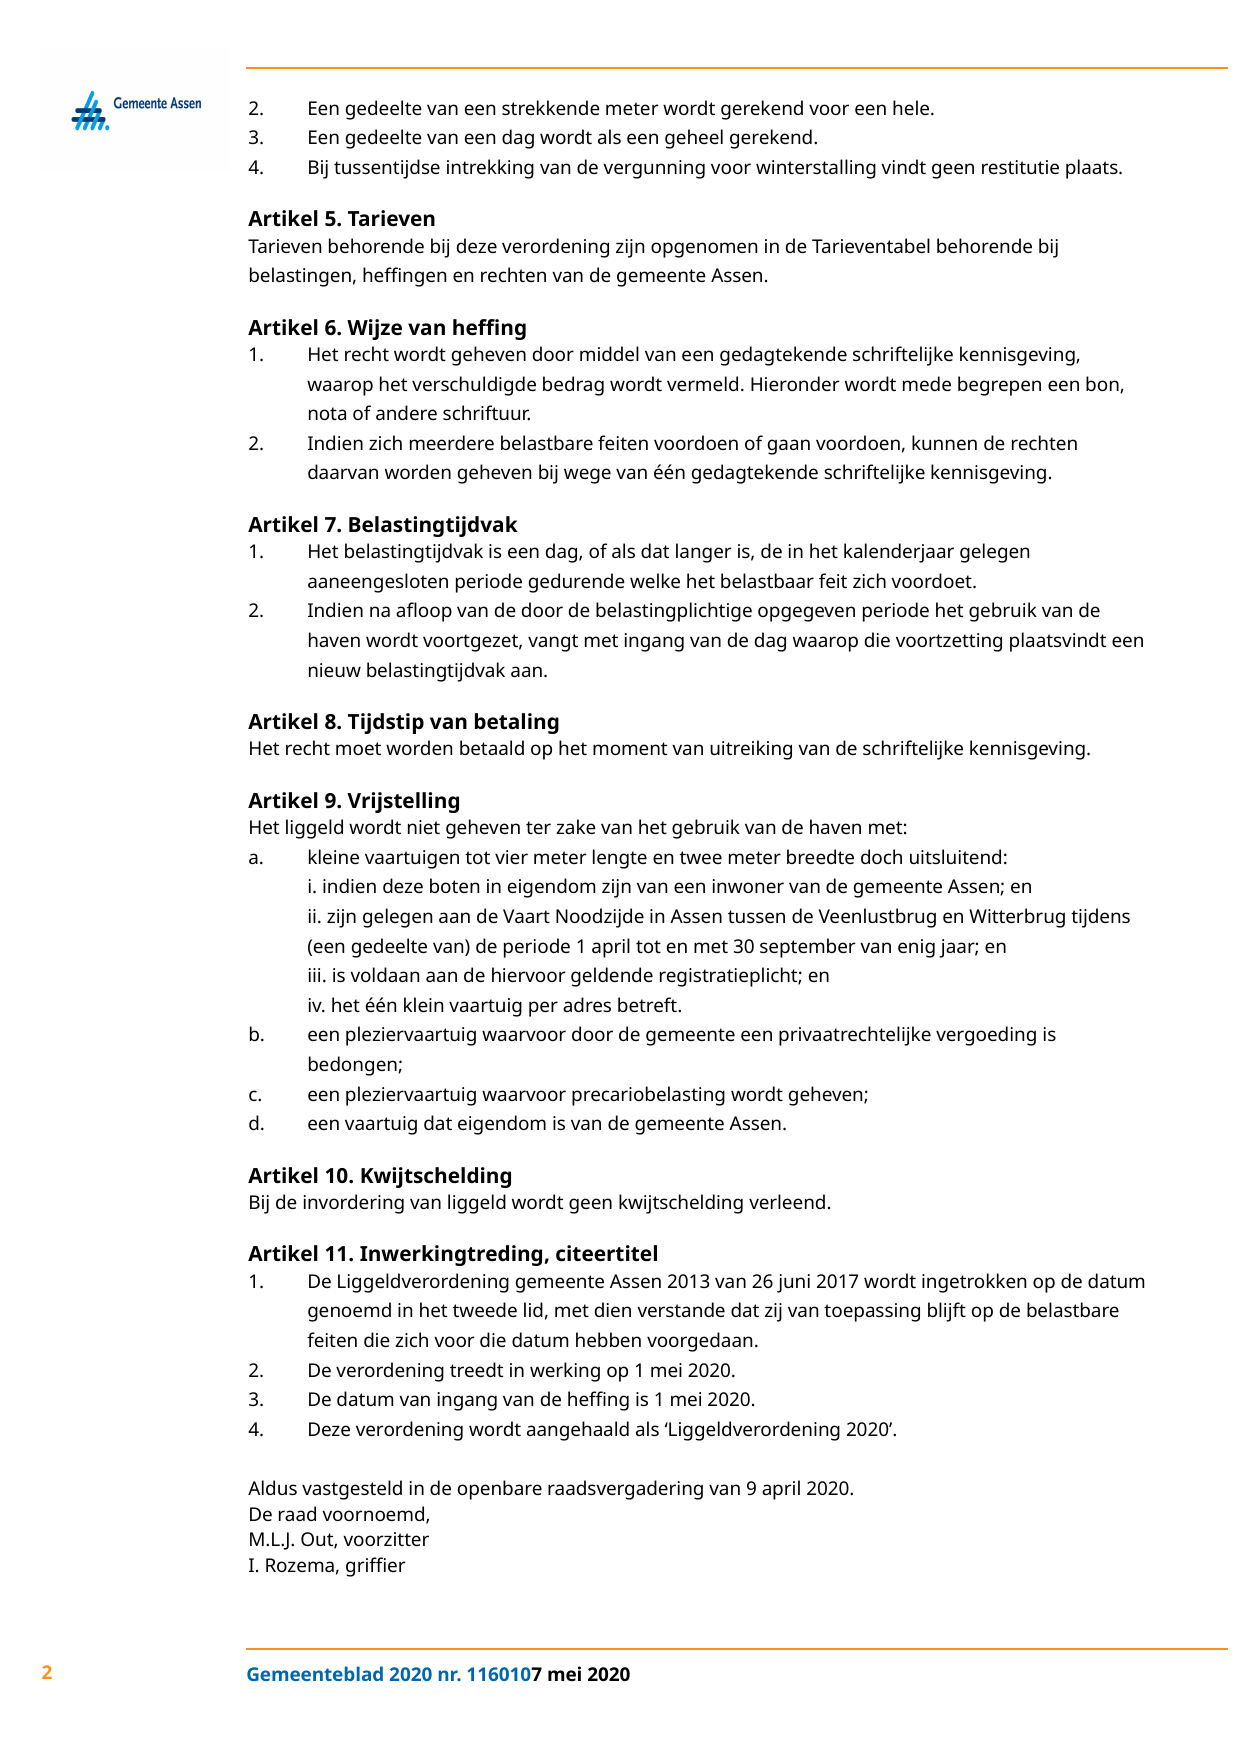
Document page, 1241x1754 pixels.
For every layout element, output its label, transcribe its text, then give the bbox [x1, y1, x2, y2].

list Indien na afloop van de door de belastingplichtige opgegeven periode het gebruik van de haven wordt voortgezet, vangt met ingang van de dag waarop die voortzetting plaatsvindt een nieuw belastingtijdvak aan. [248, 598, 1152, 682]
list iv. het één klein vaartuig per adres betreft. [248, 992, 1152, 1018]
list Indien zich meerdere belastbare feiten voordoen of gaan voordoen, kunnen de rechten daarvan worden geheven bij wege van één gedagtekende schriftelijke kennisgeving. [248, 430, 1152, 485]
list Een gedeelte van een dag wordt als een geheel gerekend. [248, 124, 1152, 150]
list i. indien deze boten in eigendom zijn van een inwoner van de gemeente Assen; en [248, 874, 1152, 899]
list een pleziervaartuig waarvoor precariobelasting wordt geheven; [248, 1081, 1152, 1106]
list ii. zijn gelegen aan de Vaart Noodzijde in Assen tussen de Veenlustbrug en Witterbrug tijdens (een gedeelte van) de periode 1 april tot en met 30 september van enig jaar; en [248, 903, 1152, 958]
text Artikel 5. Tarieven [248, 204, 1152, 233]
text Artikel 7. Belastingtijdvak [248, 510, 1152, 538]
text Aldus vastgesteld in de openbare raadsvergadering van 9 april 2020. [248, 1475, 1152, 1501]
list De datum van ingang van de heffing is 1 mei 2020. [248, 1386, 1152, 1412]
text I. Rozema, griffier [248, 1552, 1152, 1578]
picture [41, 47, 231, 172]
list Het recht wordt geheven door middel van een gedagtekende schriftelijke kennisgeving, waarop het verschuldigde bedrag wordt vermeld. Hieronder wordt mede begrepen een bon, nota of andere schriftuur. [248, 341, 1152, 426]
text Artikel 10. Kwijtschelding [248, 1161, 1152, 1189]
text Artikel 6. Wijze van heffing [248, 313, 1152, 341]
text Het recht moet worden betaald op het moment van uitreiking van de schriftelijke kennisgeving. [248, 736, 1152, 761]
text Het liggeld wordt niet geheven ter zake van het gebruik van de haven met: [248, 814, 1152, 840]
text De raad voornoemd, [248, 1501, 1152, 1527]
list Deze verordening wordt aangehaald als ‘Liggeldverordening 2020’. [248, 1416, 1152, 1442]
list kleine vaartuigen tot vier meter lengte en twee meter breedte doch uitsluitend: [248, 844, 1152, 870]
list een pleziervaartuig waarvoor door de gemeente een privaatrechtelijke vergoeding is bedongen; [248, 1022, 1152, 1077]
list Het belastingtijdvak is een dag, of als dat langer is, de in het kalenderjaar gelegen aaneengesloten periode gedurende welke het belastbaar feit zich voordoet. [248, 538, 1152, 594]
text Tarieven behorende bij deze verordening zijn opgenomen in de Tarieventabel behorende bij belastingen, heffingen en rechten van de gemeente Assen. [248, 233, 1152, 288]
list De Liggeldverordening gemeente Assen 2013 van 26 juni 2017 wordt ingetrokken op de datum genoemd in het tweede lid, met dien verstande dat zij van toepassing blijft op de belastbare feiten die zich voor die datum hebben voorgedaan. [248, 1268, 1152, 1353]
text Artikel 8. Tijdstip van betaling [248, 707, 1152, 736]
text Artikel 11. Inwerkingtreding, citeertitel [248, 1239, 1152, 1268]
text Bij de invordering van liggeld wordt geen kwijtschelding verleend. [248, 1189, 1152, 1215]
text M.L.J. Out, voorzitter [248, 1527, 1152, 1552]
list Bij tussentijdse intrekking van de vergunning voor winterstalling vindt geen restitutie plaats. [248, 154, 1152, 180]
text Artikel 9. Vrijstelling [248, 786, 1152, 814]
list iii. is voldaan aan de hiervoor geldende registratieplicht; en [248, 962, 1152, 988]
list Een gedeelte van een strekkende meter wordt gerekend voor een hele. [248, 95, 1152, 121]
list De verordening treedt in werking op 1 mei 2020. [248, 1357, 1152, 1382]
list een vaartuig dat eigendom is van de gemeente Assen. [248, 1110, 1152, 1136]
